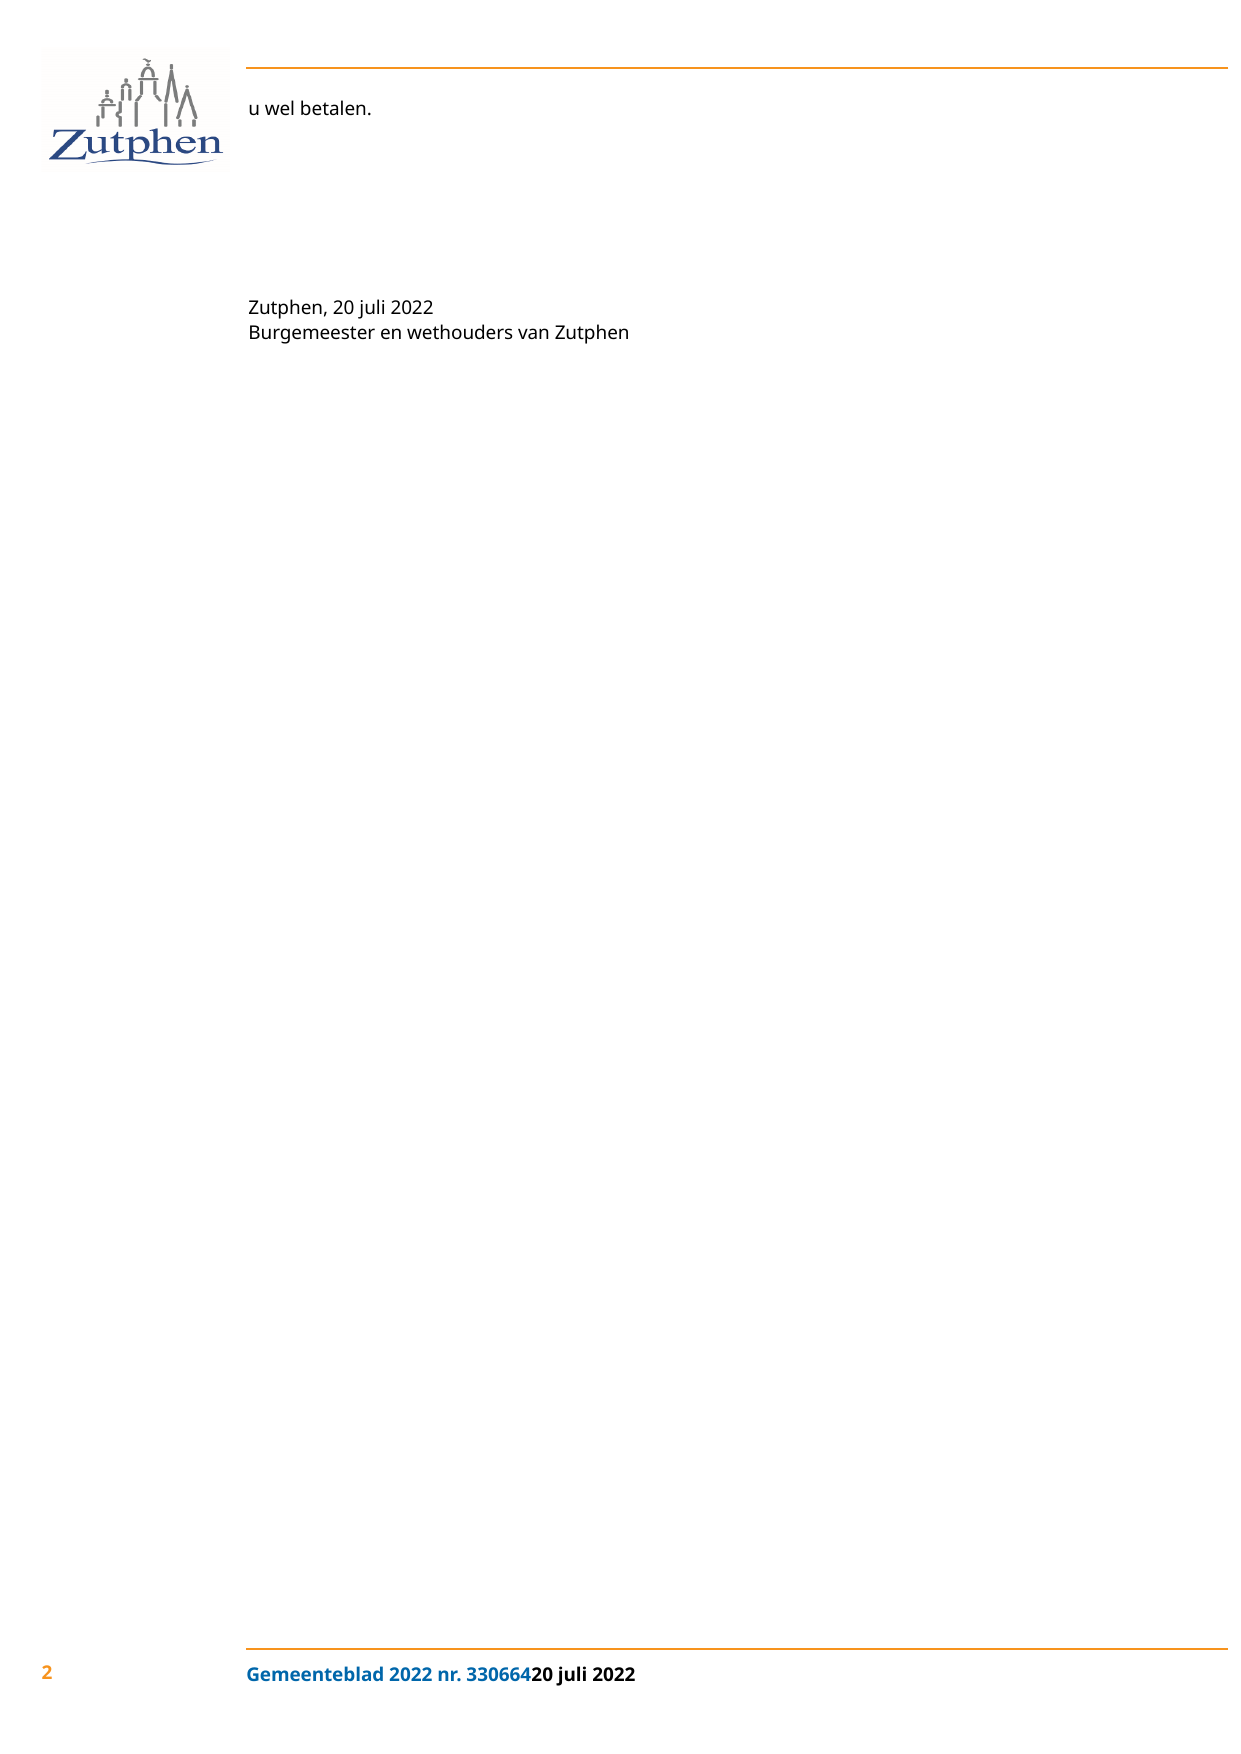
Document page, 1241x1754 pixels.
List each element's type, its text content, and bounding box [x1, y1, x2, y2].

text u wel betalen. [248, 95, 1152, 121]
picture [41, 47, 231, 172]
text Burgemeester en wethouders van Zutphen [248, 319, 1152, 345]
text Zutphen, 20 juli 2022 [248, 294, 1152, 319]
